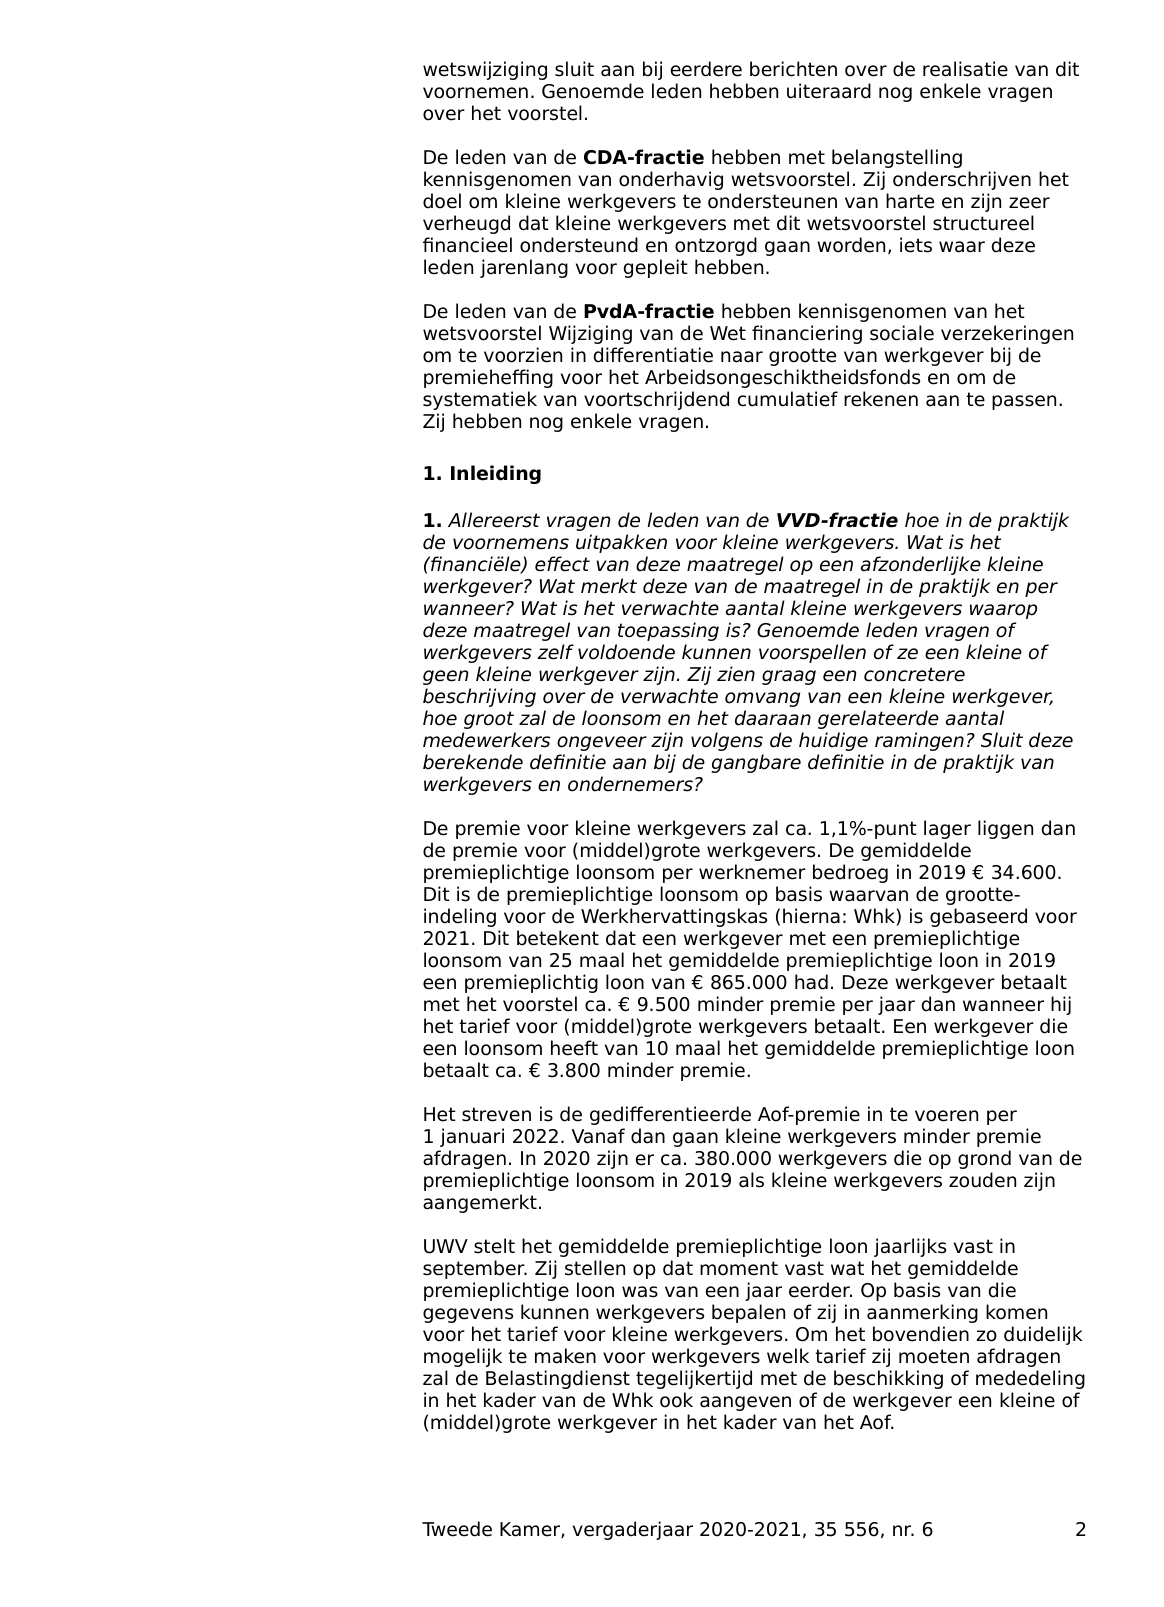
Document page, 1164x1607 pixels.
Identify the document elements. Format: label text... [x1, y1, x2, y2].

text UWV stelt het gemiddelde premieplichtige loon jaarlijks vast in september. Zij stellen op dat moment vast wat het gemiddelde premieplichtige loon was van een jaar eerder. Op basis van die gegevens kunnen werkgevers bepalen of zij in aanmerking komen voor het tarief voor kleine werkgevers. Om het bovendien zo duidelijk mogelijk te maken voor werkgevers welk tarief zij moeten afdragen zal de Belastingdienst tegelijkertijd met de beschikking of mededeling in het kader van de Whk ook aangeven of de werkgever een kleine of (middel)grote werkgever in het kader van het Aof. [422, 1236, 1087, 1434]
text De leden van de PvdA-fractie hebben kennisgenomen van het wetsvoorstel Wijziging van de Wet financiering sociale verzekeringen om te voorzien in differentiatie naar grootte van werkgever bij de premieheffing voor het Arbeidsongeschiktheidsfonds en om de systematiek van voortschrijdend cumulatief rekenen aan te passen. Zij hebben nog enkele vragen. [422, 301, 1087, 433]
text 1. Allereerst vragen de leden van de VVD-fractie hoe in de praktijk de voornemens uitpakken voor kleine werkgevers. Wat is het (financiële) effect van deze maatregel op een afzonderlijke kleine werkgever? Wat merkt deze van de maatregel in de praktijk en per wanneer? Wat is het verwachte aantal kleine werkgevers waarop deze maatregel van toepassing is? Genoemde leden vragen of werkgevers zelf voldoende kunnen voorspellen of ze een kleine of geen kleine werkgever zijn. Zij zien graag een concretere beschrijving over de verwachte omvang van een kleine werkgever, hoe groot zal de loonsom en het daaraan gerelateerde aantal medewerkers ongeveer zijn volgens de huidige ramingen? Sluit deze berekende definitie aan bij de gangbare definitie in de praktijk van werkgevers en ondernemers? [422, 510, 1087, 796]
text De premie voor kleine werkgevers zal ca. 1,1%-punt lager liggen dan de premie voor (middel)grote werkgevers. De gemiddelde premieplichtige loonsom per werknemer bedroeg in 2019 € 34.600. Dit is de premieplichtige loonsom op basis waarvan de grootte-indeling voor de Werkhervattingskas (hierna: Whk) is gebaseerd voor 2021. Dit betekent dat een werkgever met een premieplichtige loonsom van 25 maal het gemiddelde premieplichtige loon in 2019 een premieplichtig loon van € 865.000 had. Deze werkgever betaalt met het voorstel ca. € 9.500 minder premie per jaar dan wanneer hij het tarief voor (middel)grote werkgevers betaalt. Een werkgever die een loonsom heeft van 10 maal het gemiddelde premieplichtige loon betaalt ca. € 3.800 minder premie. [422, 818, 1087, 1082]
subtitle 1. Inleiding [422, 463, 1087, 485]
text Het streven is de gedifferentieerde Aof-premie in te voeren per 1 januari 2022. Vanaf dan gaan kleine werkgevers minder premie afdragen. In 2020 zijn er ca. 380.000 werkgevers die op grond van de premieplichtige loonsom in 2019 als kleine werkgevers zouden zijn aangemerkt. [422, 1104, 1087, 1214]
text wetswijziging sluit aan bij eerdere berichten over de realisatie van dit voornemen. Genoemde leden hebben uiteraard nog enkele vragen over het voorstel. [422, 59, 1087, 125]
text De leden van de CDA-fractie hebben met belangstelling kennisgenomen van onderhavig wetsvoorstel. Zij onderschrijven het doel om kleine werkgevers te ondersteunen van harte en zijn zeer verheugd dat kleine werkgevers met dit wetsvoorstel structureel financieel ondersteund en ontzorgd gaan worden, iets waar deze leden jarenlang voor gepleit hebben. [422, 147, 1087, 279]
